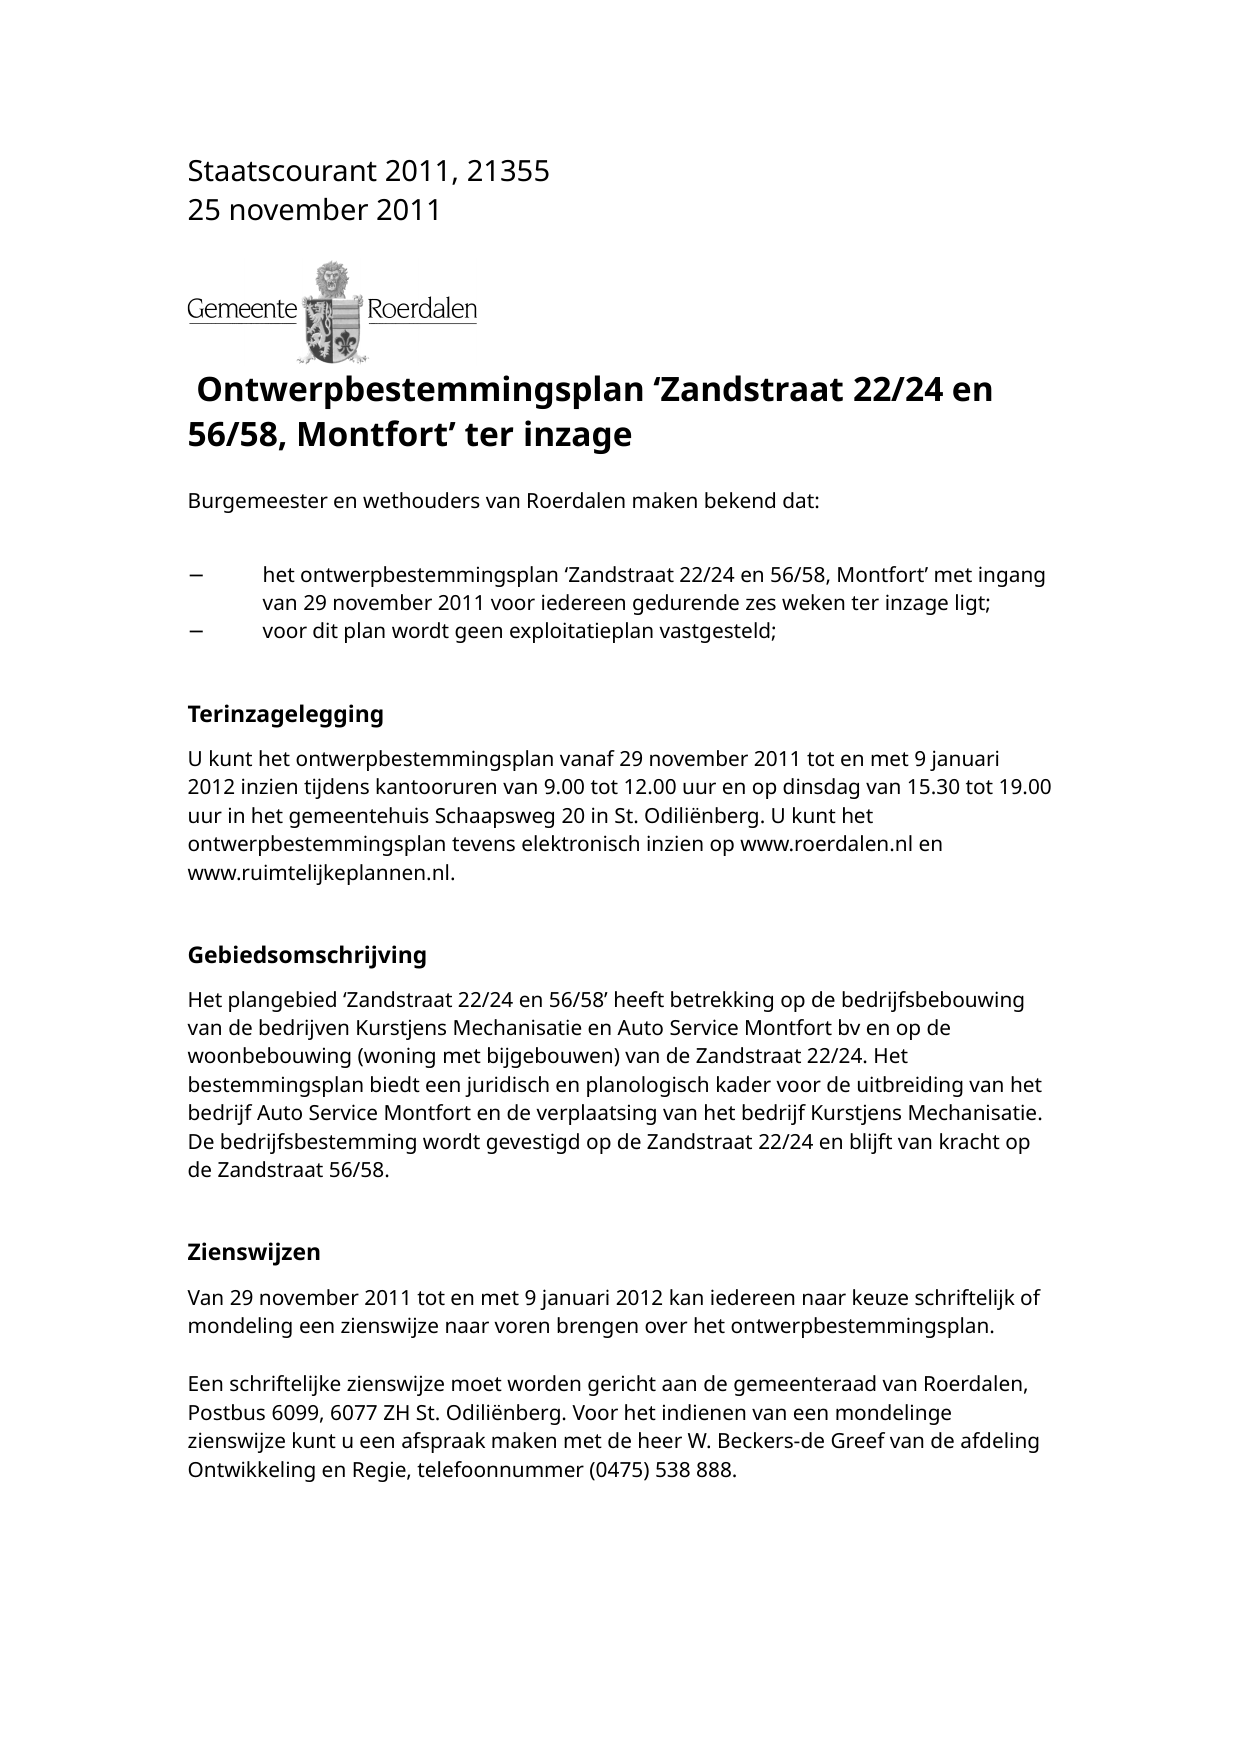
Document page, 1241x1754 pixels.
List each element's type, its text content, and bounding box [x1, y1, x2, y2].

picture [187, 258, 477, 366]
subtitle Ontwerpbestemmingsplan ‘Zandstraat 22/24 en 56/58, Montfort’ ter inzage [187, 271, 1053, 456]
text Burgemeester en wethouders van Roerdalen maken bekend dat: [187, 486, 1053, 515]
list voor dit plan wordt geen exploitatieplan vastgesteld; [187, 617, 1053, 645]
text Een schriftelijke zienswijze moet worden gericht aan de gemeenteraad van Roerdalen, Postbus 6099, 6077 ZH St. Odiliënberg. Voor het indienen van een mondelinge zienswijze kunt u een afspraak maken met de heer W. Beckers-de Greef van de afdeling Ontwikkeling en Regie, telefoonnummer (0475) 538 888. [187, 1369, 1053, 1483]
text Het plangebied ‘Zandstraat 22/24 en 56/58’ heeft betrekking op de bedrijfsbebouwing van de bedrijven Kurstjens Mechanisatie en Auto Service Montfort bv en op de woonbebouwing (woning met bijgebouwen) van de Zandstraat 22/24. Het bestemmingsplan biedt een juridisch en planologisch kader voor de uitbreiding van het bedrijf Auto Service Montfort en de verplaatsing van het bedrijf Kurstjens Mechanisatie. De bedrijfsbestemming wordt gevestigd op de Zandstraat 22/24 en blijft van kracht op de Zandstraat 56/58. [187, 985, 1053, 1184]
text 25 november 2011 [187, 190, 1053, 229]
list het ontwerpbestemmingsplan ‘Zandstraat 22/24 en 56/58, Montfort’ met ingang van 29 november 2011 voor iedereen gedurende zes weken ter inzage ligt; [187, 560, 1053, 617]
text U kunt het ontwerpbestemmingsplan vanaf 29 november 2011 tot en met 9 januari 2012 inzien tijdens kantooruren van 9.00 tot 12.00 uur en op dinsdag van 15.30 tot 19.00 uur in het gemeentehuis Schaapsweg 20 in St. Odiliënberg. U kunt het ontwerpbestemmingsplan tevens elektronisch inzien op www.roerdalen.nl en www.ruimtelijkeplannen.nl. [187, 744, 1053, 886]
text Staatscourant 2011, 21355 [187, 150, 1053, 190]
subtitle Zienswijzen [187, 1236, 1053, 1268]
text Van 29 november 2011 tot en met 9 januari 2012 kan iedereen naar keuze schriftelijk of mondeling een zienswijze naar voren brengen over het ontwerpbestemmingsplan. [187, 1283, 1053, 1339]
subtitle Gebiedsomschrijving [187, 938, 1053, 970]
subtitle Terinzagelegging [187, 698, 1053, 729]
